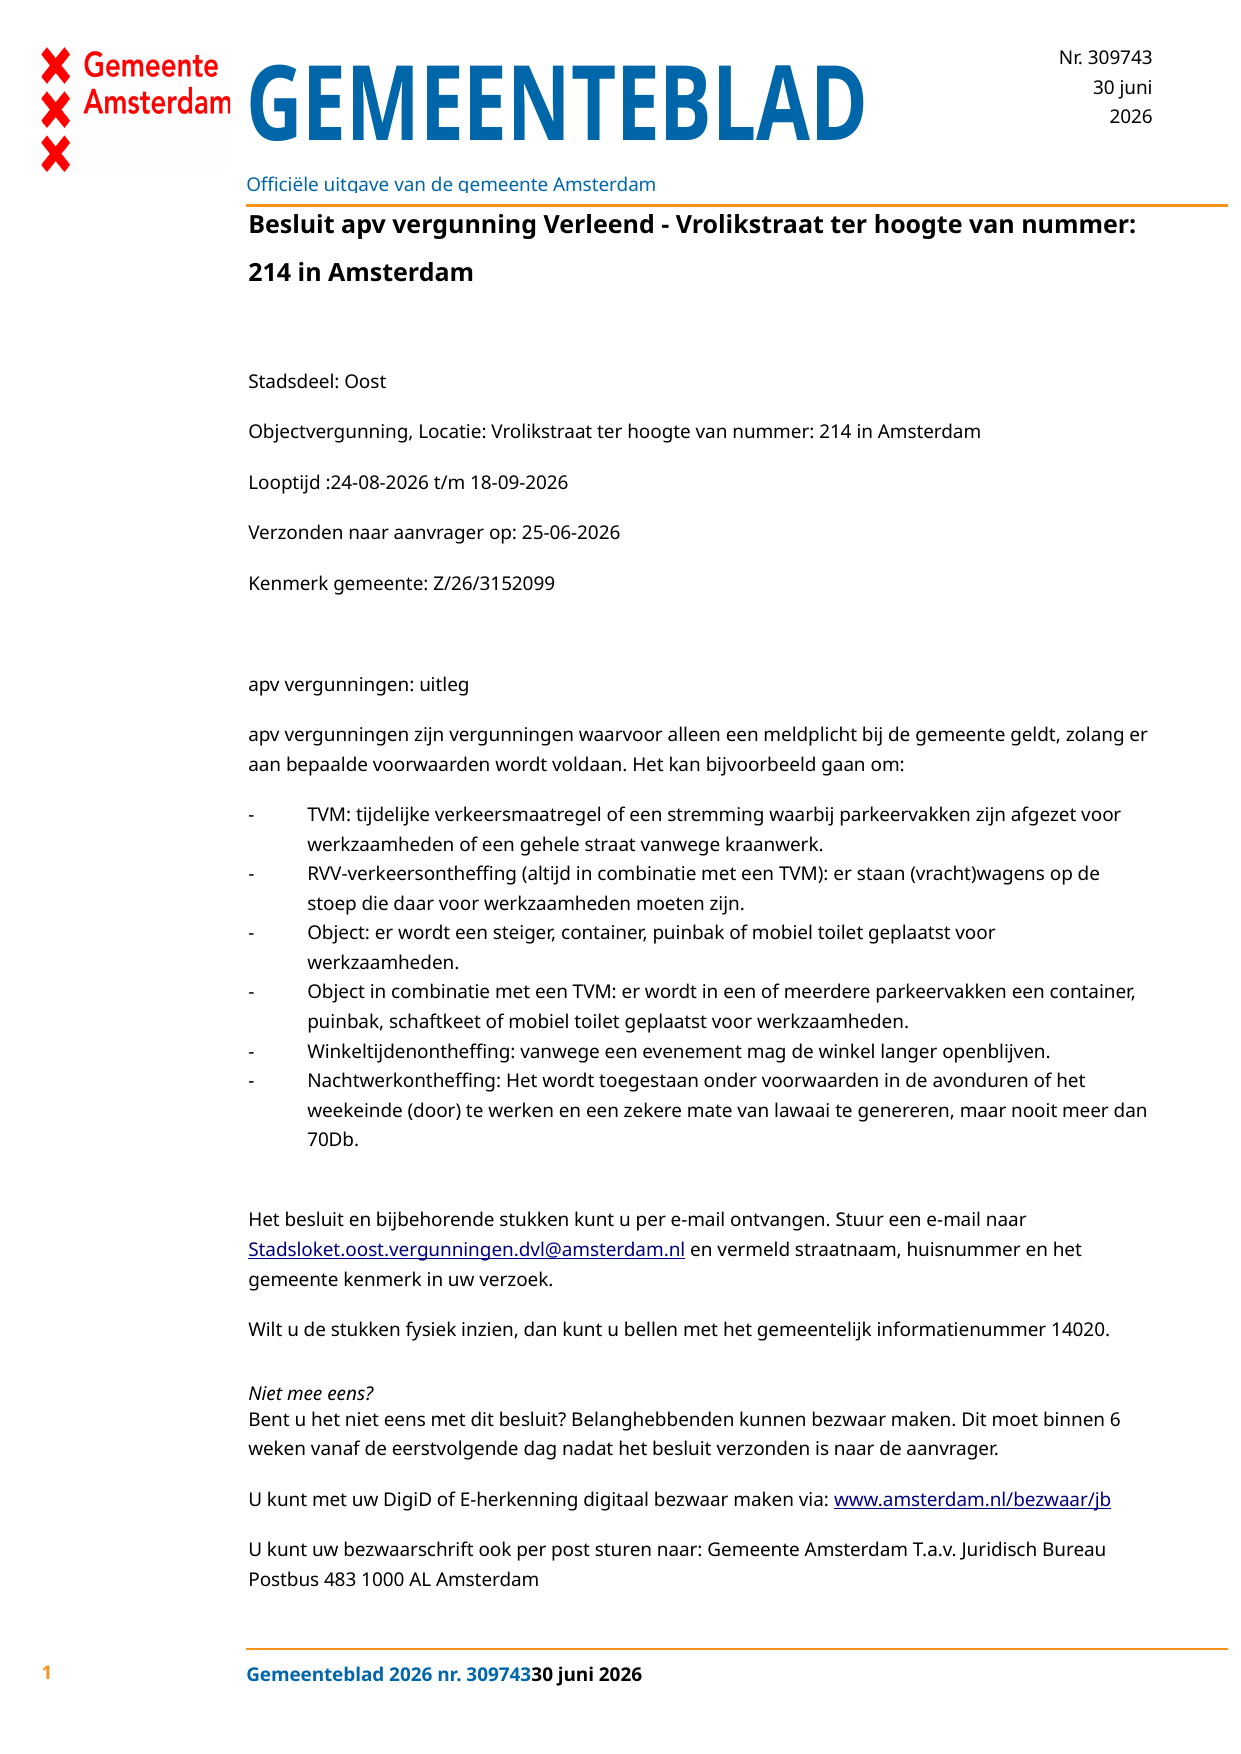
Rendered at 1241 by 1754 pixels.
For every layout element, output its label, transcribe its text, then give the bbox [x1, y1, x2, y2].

text Stadsdeel: Oost [248, 368, 1152, 394]
text U kunt uw bezwaarschrift ook per post sturen naar: Gemeente Amsterdam T.a.v. Juridisch Bureau Postbus 483 1000 AL Amsterdam [248, 1536, 1152, 1592]
list Object: er wordt een steiger, container, puinbak of mobiel toilet geplaatst voor werkzaamheden. [248, 919, 1152, 975]
text Verzonden naar aanvrager op: 25-06-2026 [248, 519, 1152, 545]
text Wilt u de stukken fysiek inzien, dan kunt u bellen met het gemeentelijk informatienummer 14020. [248, 1316, 1152, 1342]
list TVM: tijdelijke verkeersmaatregel of een stremming waarbij parkeervakken zijn afgezet voor werkzaamheden of een gehele straat vanwege kraanwerk. [248, 801, 1152, 857]
text Niet mee eens? [248, 1380, 1152, 1406]
picture [41, 47, 231, 172]
list RVV-verkeersontheffing (altijd in combinatie met een TVM): er staan (vracht)wagens op de stoep die daar voor werkzaamheden moeten zijn. [248, 860, 1152, 916]
text U kunt met uw DigiD of E-herkenning digitaal bezwaar maken via: www.amsterdam.nl/bezwaar/jb [248, 1486, 1152, 1512]
text apv vergunningen: uitleg [248, 671, 1152, 697]
text apv vergunningen zijn vergunningen waarvoor alleen een meldplicht bij de gemeente geldt, zolang er aan bepaalde voorwaarden wordt voldaan. Het kan bijvoorbeeld gaan om: [248, 721, 1152, 777]
text Het besluit en bijbehorende stukken kunt u per e-mail ontvangen. Stuur een e-mail naar Stadsloket.oost.vergunningen.dvl@amsterdam.nl en vermeld straatnaam, huisnummer en het gemeente kenmerk in uw verzoek. [248, 1207, 1152, 1292]
list Nachtwerkontheffing: Het wordt toegestaan onder voorwaarden in de avonduren of het weekeinde (door) te werken en een zekere mate van lawaai te genereren, maar nooit meer dan 70Db. [248, 1067, 1152, 1152]
list Object in combinatie met een TVM: er wordt in een of meerdere parkeervakken een container, puinbak, schaftkeet of mobiel toilet geplaatst voor werkzaamheden. [248, 979, 1152, 1034]
text Objectvergunning, Locatie: Vrolikstraat ter hoogte van nummer: 214 in Amsterdam [248, 419, 1152, 444]
list Winkeltijdenontheffing: vanwege een evenement mag de winkel langer openblijven. [248, 1038, 1152, 1064]
text Bent u het niet eens met dit besluit? Belanghebbenden kunnen bezwaar maken. Dit moet binnen 6 weken vanaf de eerstvolgende dag nadat het besluit verzonden is naar de aanvrager. [248, 1406, 1152, 1461]
text Looptijd :24-08-2026 t/m 18-09-2026 [248, 469, 1152, 495]
text Kenmerk gemeente: Z/26/3152099 [248, 570, 1152, 596]
text Besluit apv vergunning Verleend - Vrolikstraat ter hoogte van nummer: 214 in Amsterdam [248, 207, 1152, 288]
